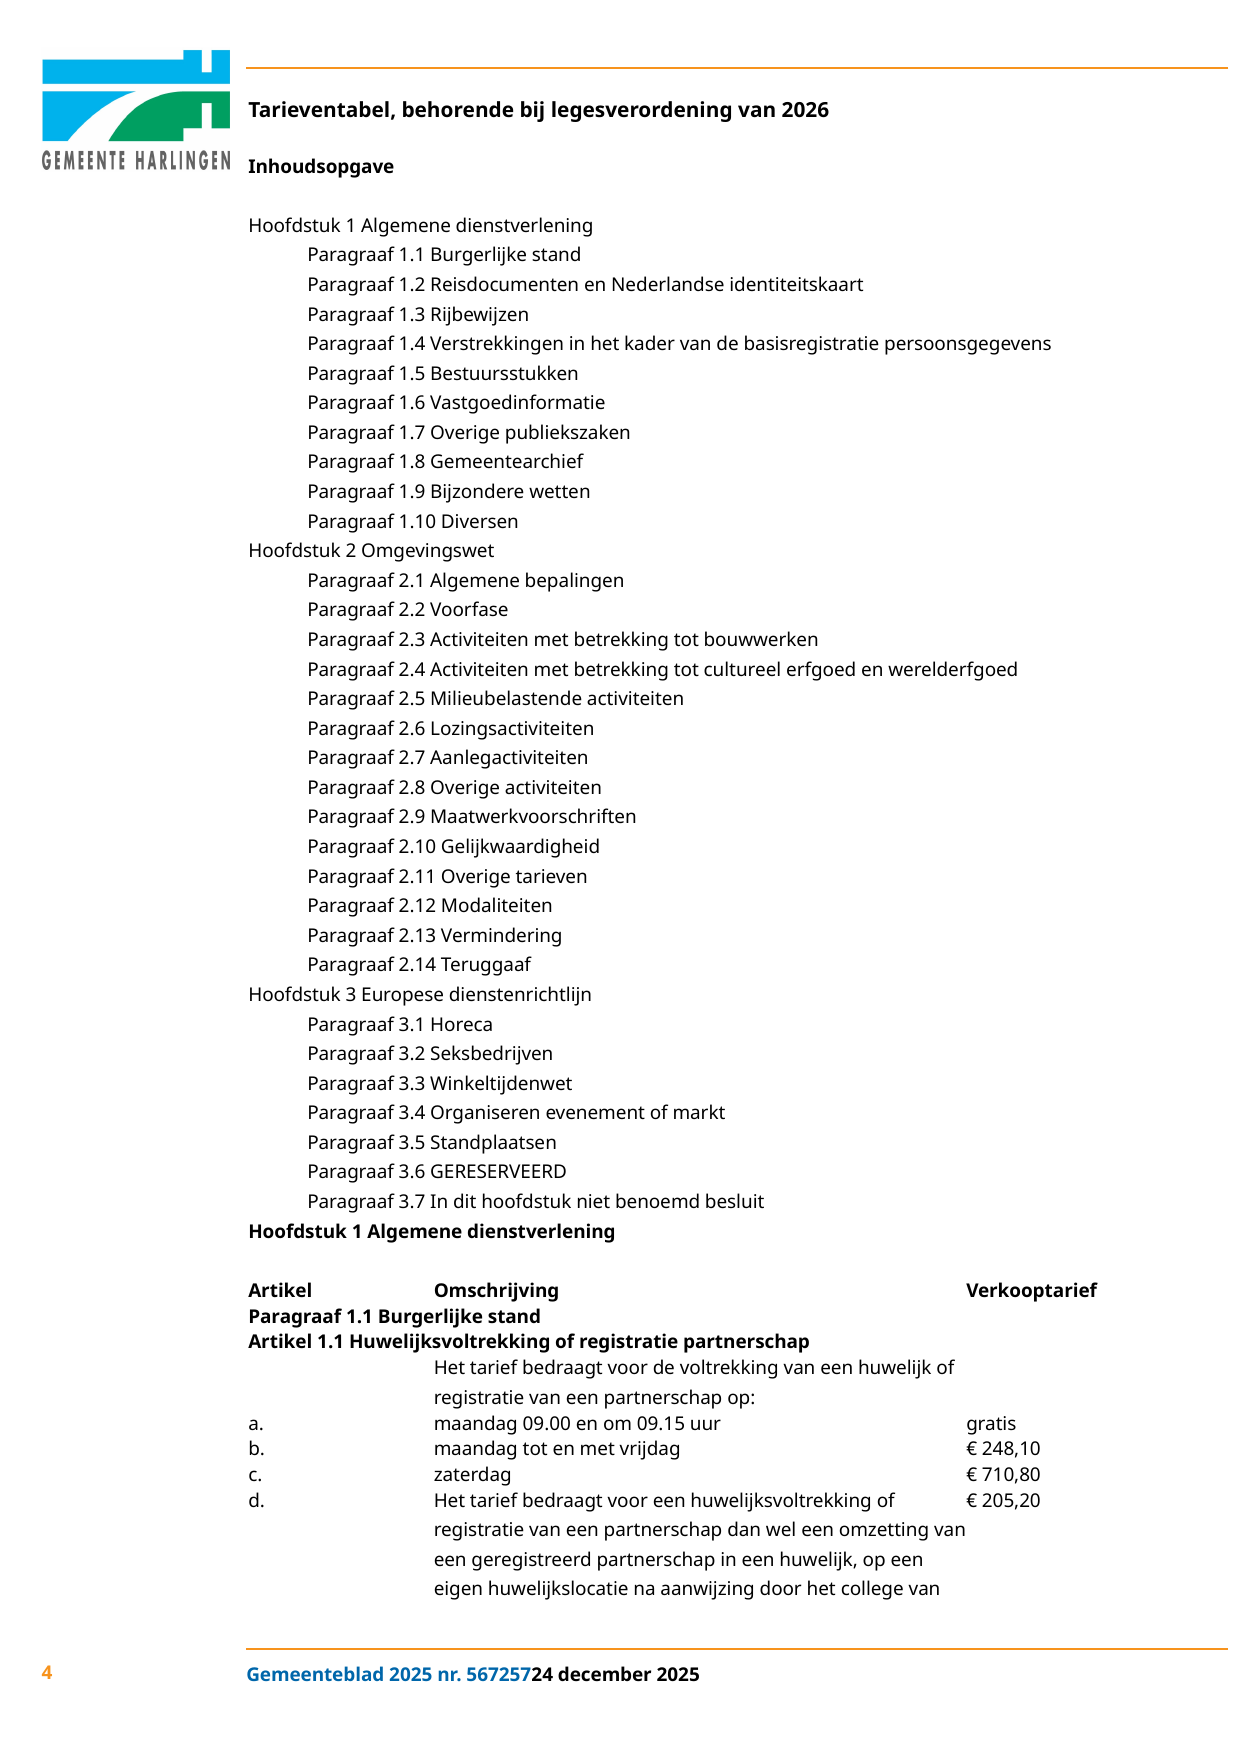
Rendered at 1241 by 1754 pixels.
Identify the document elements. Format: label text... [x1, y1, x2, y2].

table_cell c. [248, 1461, 433, 1487]
text Tarieventabel, behorende bij legesverordening van 2026 [248, 95, 1152, 123]
list Paragraaf 1.8 Gemeentearchief [248, 449, 1152, 474]
text Inhoudsopgave [248, 153, 1152, 179]
table_cell Paragraaf 1.1 Burgerlijke stand [248, 1303, 1152, 1329]
table_header Omschrijving [434, 1277, 966, 1303]
list Paragraaf 2.11 Overige tarieven [248, 863, 1152, 889]
list Paragraaf 3.5 Standplaatsen [248, 1129, 1152, 1155]
list Paragraaf 2.8 Overige activiteiten [248, 774, 1152, 800]
picture [41, 47, 231, 172]
table_cell [248, 1354, 433, 1410]
table_cell maandag 09.00 en om 09.15 uur [434, 1410, 966, 1435]
table_cell gratis [966, 1410, 1152, 1435]
table_cell [966, 1354, 1152, 1410]
text Hoofdstuk 1 Algemene dienstverlening [248, 212, 1152, 238]
text Hoofdstuk 3 Europese dienstenrichtlijn [248, 981, 1152, 1007]
list Paragraaf 2.7 Aanlegactiviteiten [248, 744, 1152, 770]
table_cell a. [248, 1410, 433, 1435]
table_header Verkooptarief [966, 1277, 1152, 1303]
list Paragraaf 3.1 Horeca [248, 1011, 1152, 1037]
list Paragraaf 1.6 Vastgoedinformatie [248, 389, 1152, 415]
list Paragraaf 1.7 Overige publiekszaken [248, 419, 1152, 445]
table_cell zaterdag [434, 1461, 966, 1487]
table_cell maandag tot en met vrijdag [434, 1435, 966, 1461]
table_cell € 248,10 [966, 1435, 1152, 1461]
list Paragraaf 3.6 GERESERVEERD [248, 1159, 1152, 1184]
table_cell Het tarief bedraagt voor een huwelijksvoltrekking of registratie van een partnerschap dan wel een omzetting van een geregistreerd partnerschap in een huwelijk, op een eigen huwelijkslocatie na aanwijzing door het college van [434, 1487, 966, 1601]
list Paragraaf 2.14 Teruggaaf [248, 952, 1152, 977]
list Paragraaf 3.3 Winkeltijdenwet [248, 1070, 1152, 1096]
list Paragraaf 1.3 Rijbewijzen [248, 301, 1152, 327]
list Paragraaf 1.10 Diversen [248, 508, 1152, 534]
list Paragraaf 3.2 Seksbedrijven [248, 1040, 1152, 1066]
list Paragraaf 2.3 Activiteiten met betrekking tot bouwwerken [248, 626, 1152, 652]
text Hoofdstuk 1 Algemene dienstverlening [248, 1218, 1152, 1244]
list Paragraaf 2.10 Gelijkwaardigheid [248, 833, 1152, 859]
list Paragraaf 1.5 Bestuursstukken [248, 360, 1152, 386]
table_cell d. [248, 1487, 433, 1601]
table_cell € 710,80 [966, 1461, 1152, 1487]
list Paragraaf 1.2 Reisdocumenten en Nederlandse identiteitskaart [248, 271, 1152, 297]
list Paragraaf 2.1 Algemene bepalingen [248, 567, 1152, 593]
list Paragraaf 1.4 Verstrekkingen in het kader van de basisregistratie persoonsgegevens [248, 330, 1152, 356]
list Paragraaf 3.4 Organiseren evenement of markt [248, 1099, 1152, 1125]
list Paragraaf 3.7 In dit hoofdstuk niet benoemd besluit [248, 1188, 1152, 1214]
list Paragraaf 1.1 Burgerlijke stand [248, 242, 1152, 267]
text Hoofdstuk 2 Omgevingswet [248, 537, 1152, 563]
list Paragraaf 2.6 Lozingsactiviteiten [248, 715, 1152, 741]
list Paragraaf 2.5 Milieubelastende activiteiten [248, 685, 1152, 711]
table_cell b. [248, 1435, 433, 1461]
table_cell Het tarief bedraagt voor de voltrekking van een huwelijk of registratie van een partnerschap op: [434, 1354, 966, 1410]
list Paragraaf 2.4 Activiteiten met betrekking tot cultureel erfgoed en werelderfgoed [248, 656, 1152, 682]
list Paragraaf 2.12 Modaliteiten [248, 892, 1152, 918]
list Paragraaf 2.9 Maatwerkvoorschriften [248, 804, 1152, 829]
table_header Artikel [248, 1277, 433, 1303]
list Paragraaf 1.9 Bijzondere wetten [248, 478, 1152, 504]
table_cell Artikel 1.1 Huwelijksvoltrekking of registratie partnerschap [248, 1329, 1152, 1354]
table_cell € 205,20 [966, 1487, 1152, 1601]
list Paragraaf 2.2 Voorfase [248, 597, 1152, 622]
list Paragraaf 2.13 Vermindering [248, 922, 1152, 948]
